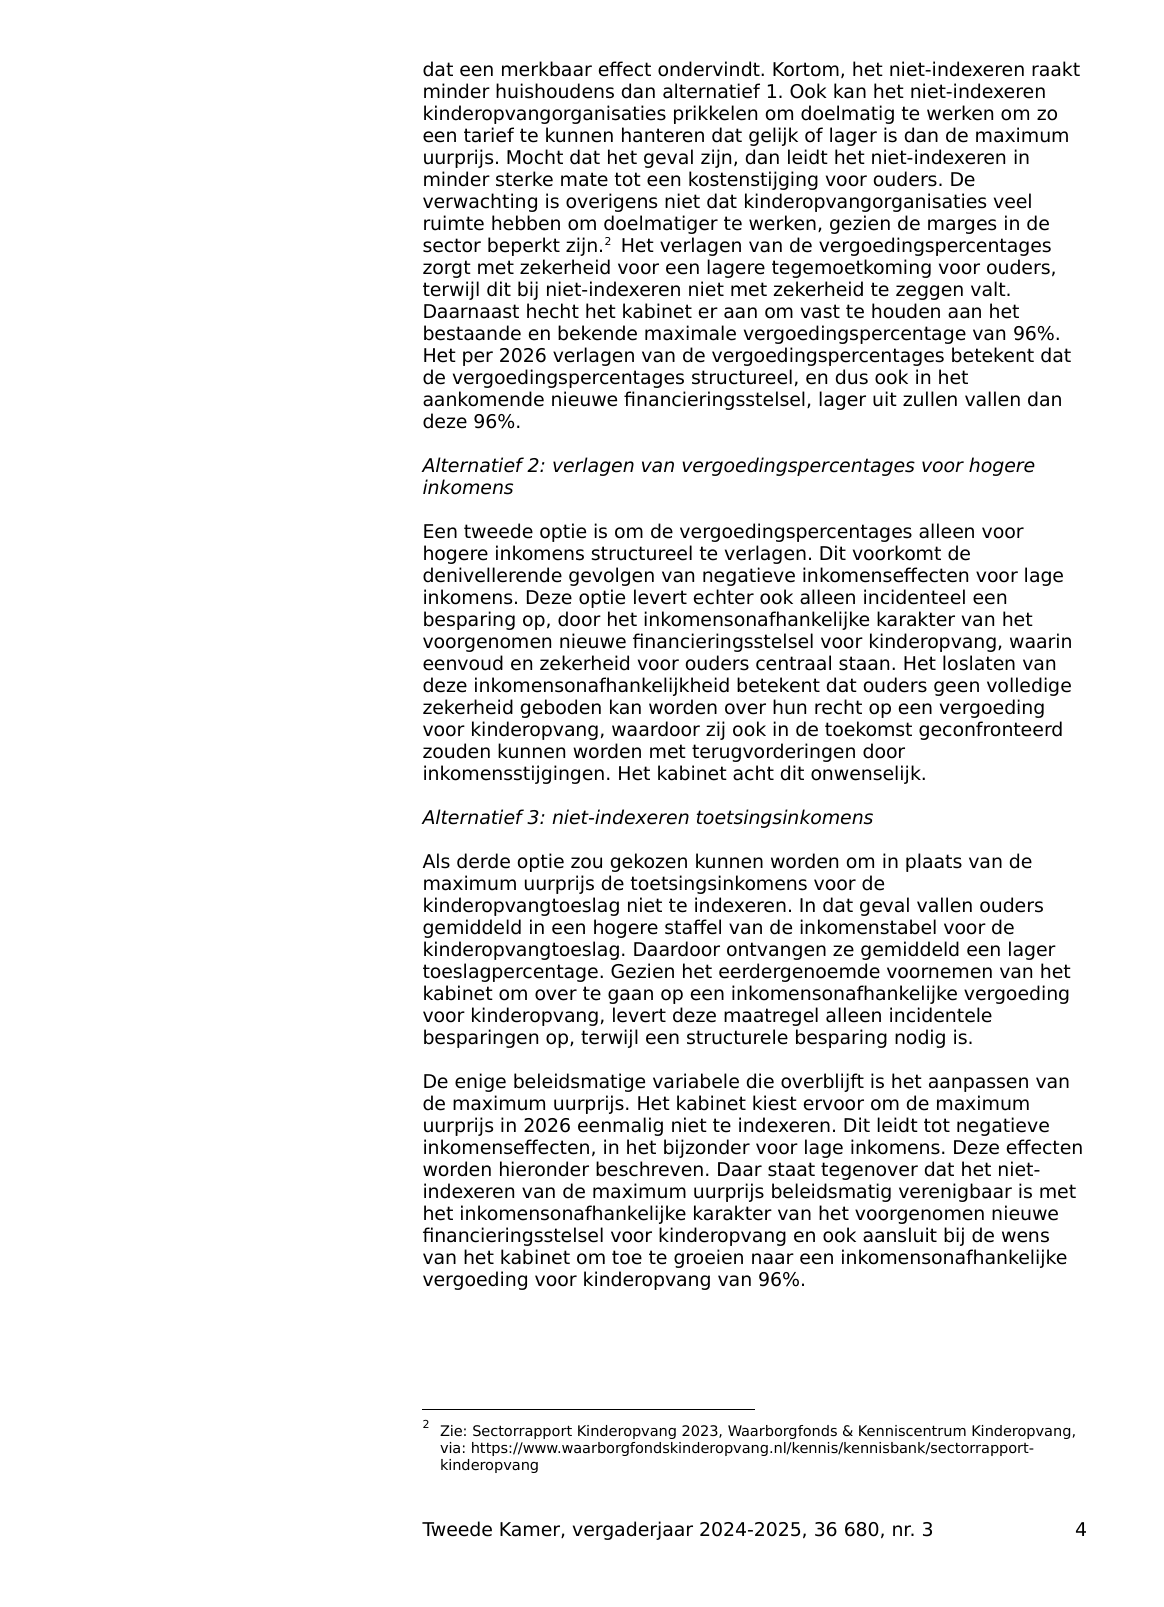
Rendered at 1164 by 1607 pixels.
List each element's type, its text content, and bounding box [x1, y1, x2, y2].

text De enige beleidsmatige variabele die overblijft is het aanpassen van de maximum uurprijs. Het kabinet kiest ervoor om de maximum uurprijs in 2026 eenmalig niet te indexeren. Dit leidt tot negatieve inkomenseffecten, in het bijzonder voor lage inkomens. Deze effecten worden hieronder beschreven. Daar staat tegenover dat het niet-indexeren van de maximum uurprijs beleidsmatig verenigbaar is met het inkomensonafhankelijke karakter van het voorgenomen nieuwe financieringsstelsel voor kinderopvang en ook aansluit bij de wens van het kabinet om toe te groeien naar een inkomensonafhankelijke vergoeding voor kinderopvang van 96%. [422, 1071, 1087, 1291]
subtitle Alternatief 2: verlagen van vergoedingspercentages voor hogere inkomens [422, 455, 1087, 499]
text Als derde optie zou gekozen kunnen worden om in plaats van de maximum uurprijs de toetsingsinkomens voor de kinderopvangtoeslag niet te indexeren. In dat geval vallen ouders gemiddeld in een hogere staffel van de inkomenstabel voor de kinderopvangtoeslag. Daardoor ontvangen ze gemiddeld een lager toeslagpercentage. Gezien het eerdergenoemde voornemen van het kabinet om over te gaan op een inkomensonafhankelijke vergoeding voor kinderopvang, levert deze maatregel alleen incidentele besparingen op, terwijl een structurele besparing nodig is. [422, 851, 1087, 1049]
text Een tweede optie is om de vergoedingspercentages alleen voor hogere inkomens structureel te verlagen. Dit voorkomt de denivellerende gevolgen van negatieve inkomenseffecten voor lage inkomens. Deze optie levert echter ook alleen incidenteel een besparing op, door het inkomensonafhankelijke karakter van het voorgenomen nieuwe financieringsstelsel voor kinderopvang, waarin eenvoud en zekerheid voor ouders centraal staan. Het loslaten van deze inkomensonafhankelijkheid betekent dat ouders geen volledige zekerheid geboden kan worden over hun recht op een vergoeding voor kinderopvang, waardoor zij ook in de toekomst geconfronteerd zouden kunnen worden met terugvorderingen door inkomensstijgingen. Het kabinet acht dit onwenselijk. [422, 521, 1087, 785]
text dat een merkbaar effect ondervindt. Kortom, het niet-indexeren raakt minder huishoudens dan alternatief 1. Ook kan het niet-indexeren kinderopvangorganisaties prikkelen om doelmatig te werken om zo een tarief te kunnen hanteren dat gelijk of lager is dan de maximum uurprijs. Mocht dat het geval zijn, dan leidt het niet-indexeren in minder sterke mate tot een kostenstijging voor ouders. De verwachting is overigens niet dat kinderopvangorganisaties veel ruimte hebben om doelmatiger te werken, gezien de marges in de sector beperkt zijn. Het verlagen van de vergoedingspercentages zorgt met zekerheid voor een lagere tegemoetkoming voor ouders, terwijl dit bij niet-indexeren niet met zekerheid te zeggen valt. Daarnaast hecht het kabinet er aan om vast te houden aan het bestaande en bekende maximale vergoedingspercentage van 96%. Het per 2026 verlagen van de vergoedingspercentages betekent dat de vergoedingspercentages structureel, en dus ook in het aankomende nieuwe financieringsstelsel, lager uit zullen vallen dan deze 96%. [422, 59, 1087, 433]
subtitle Alternatief 3: niet-indexeren toetsingsinkomens [422, 807, 1087, 829]
text Zie: Sectorrapport Kinderopvang 2023, Waarborgfonds & Kenniscentrum Kinderopvang, via: https://www.waarborgfondskinderopvang.nl/kennis/kennisbank/sectorrapport-kinderopvang [422, 1418, 1087, 1474]
